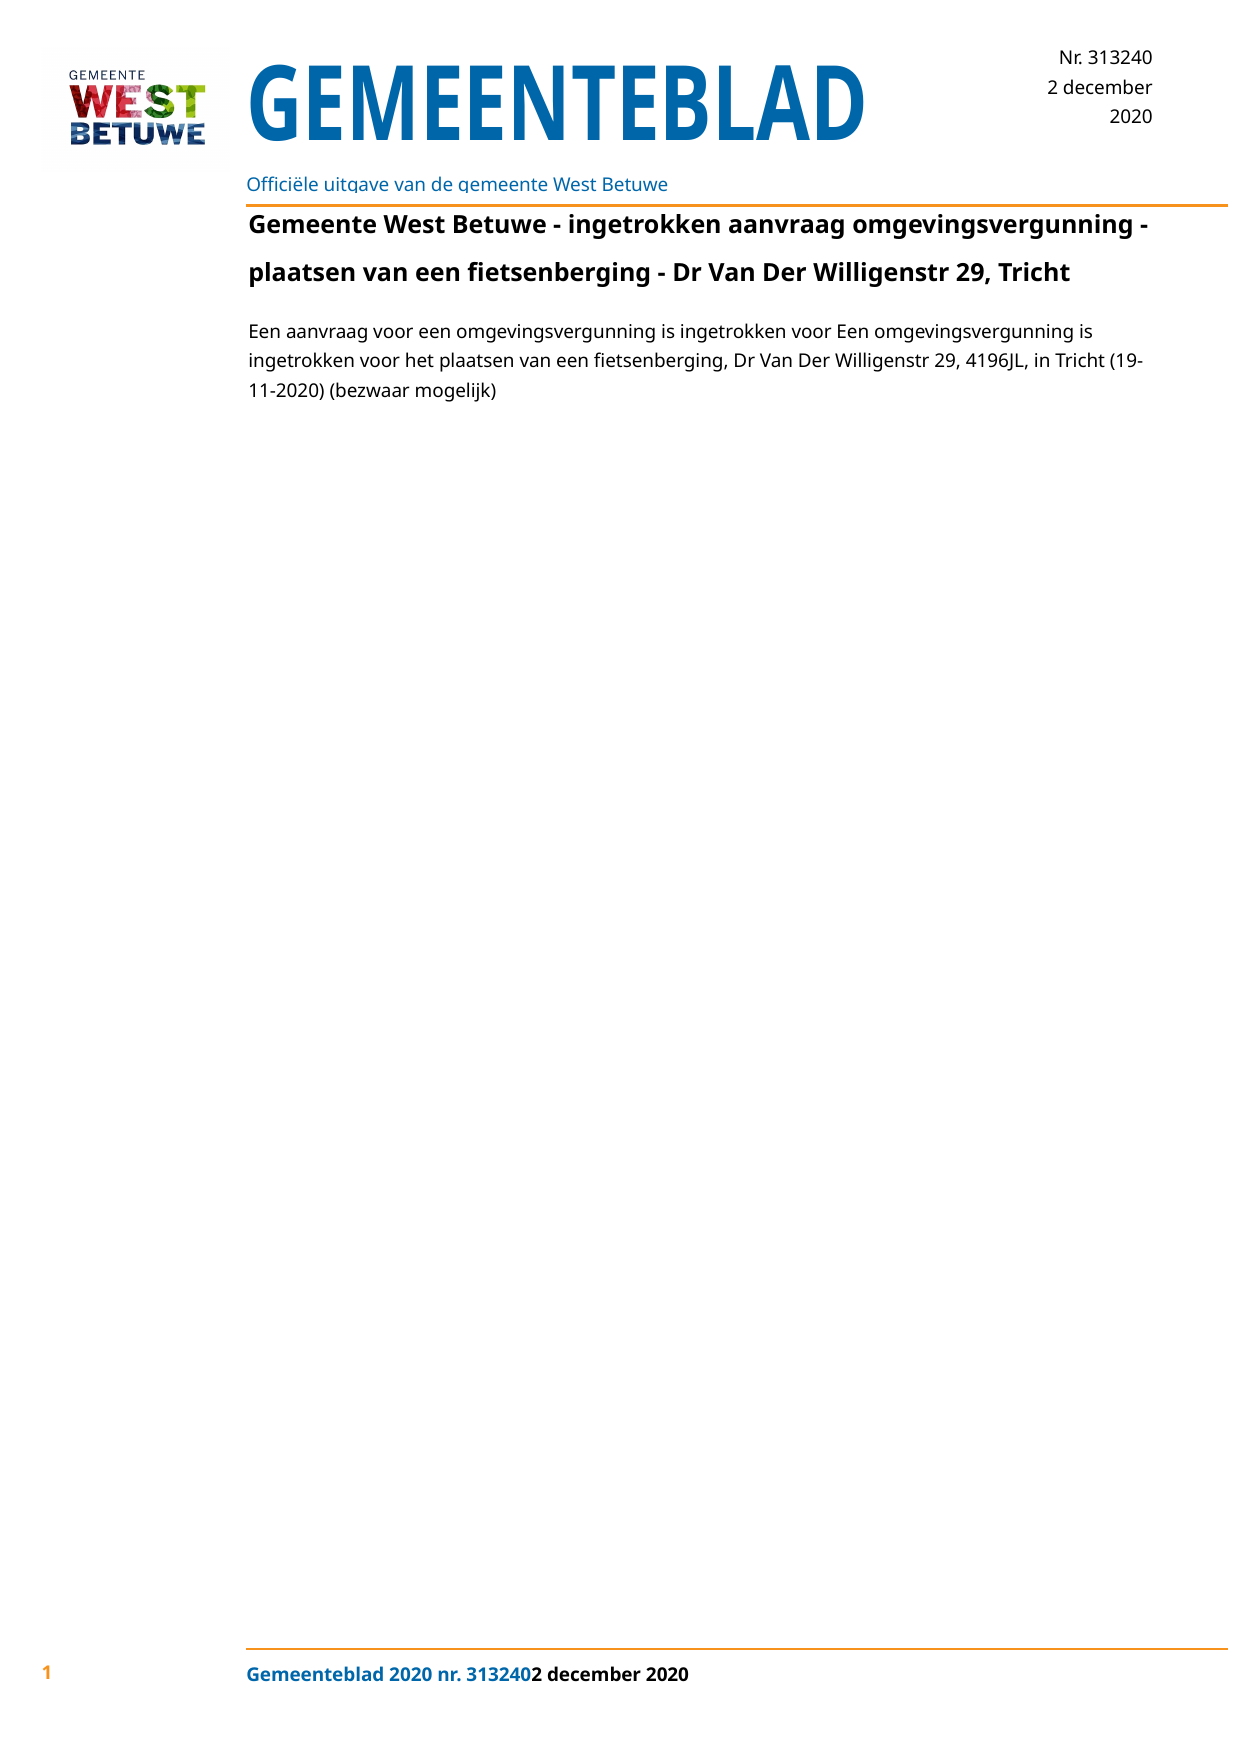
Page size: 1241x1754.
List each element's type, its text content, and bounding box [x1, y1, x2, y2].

text Gemeente West Betuwe - ingetrokken aanvraag omgevingsvergunning - plaatsen van een fietsenberging - Dr Van Der Willigenstr 29, Tricht [248, 207, 1152, 288]
text Een aanvraag voor een omgevingsvergunning is ingetrokken voor Een omgevingsvergunning is ingetrokken voor het plaatsen van een fietsenberging, Dr Van Der Willigenstr 29, 4196JL, in Tricht (19-11-2020) (bezwaar mogelijk) [248, 318, 1152, 403]
picture [41, 47, 231, 172]
